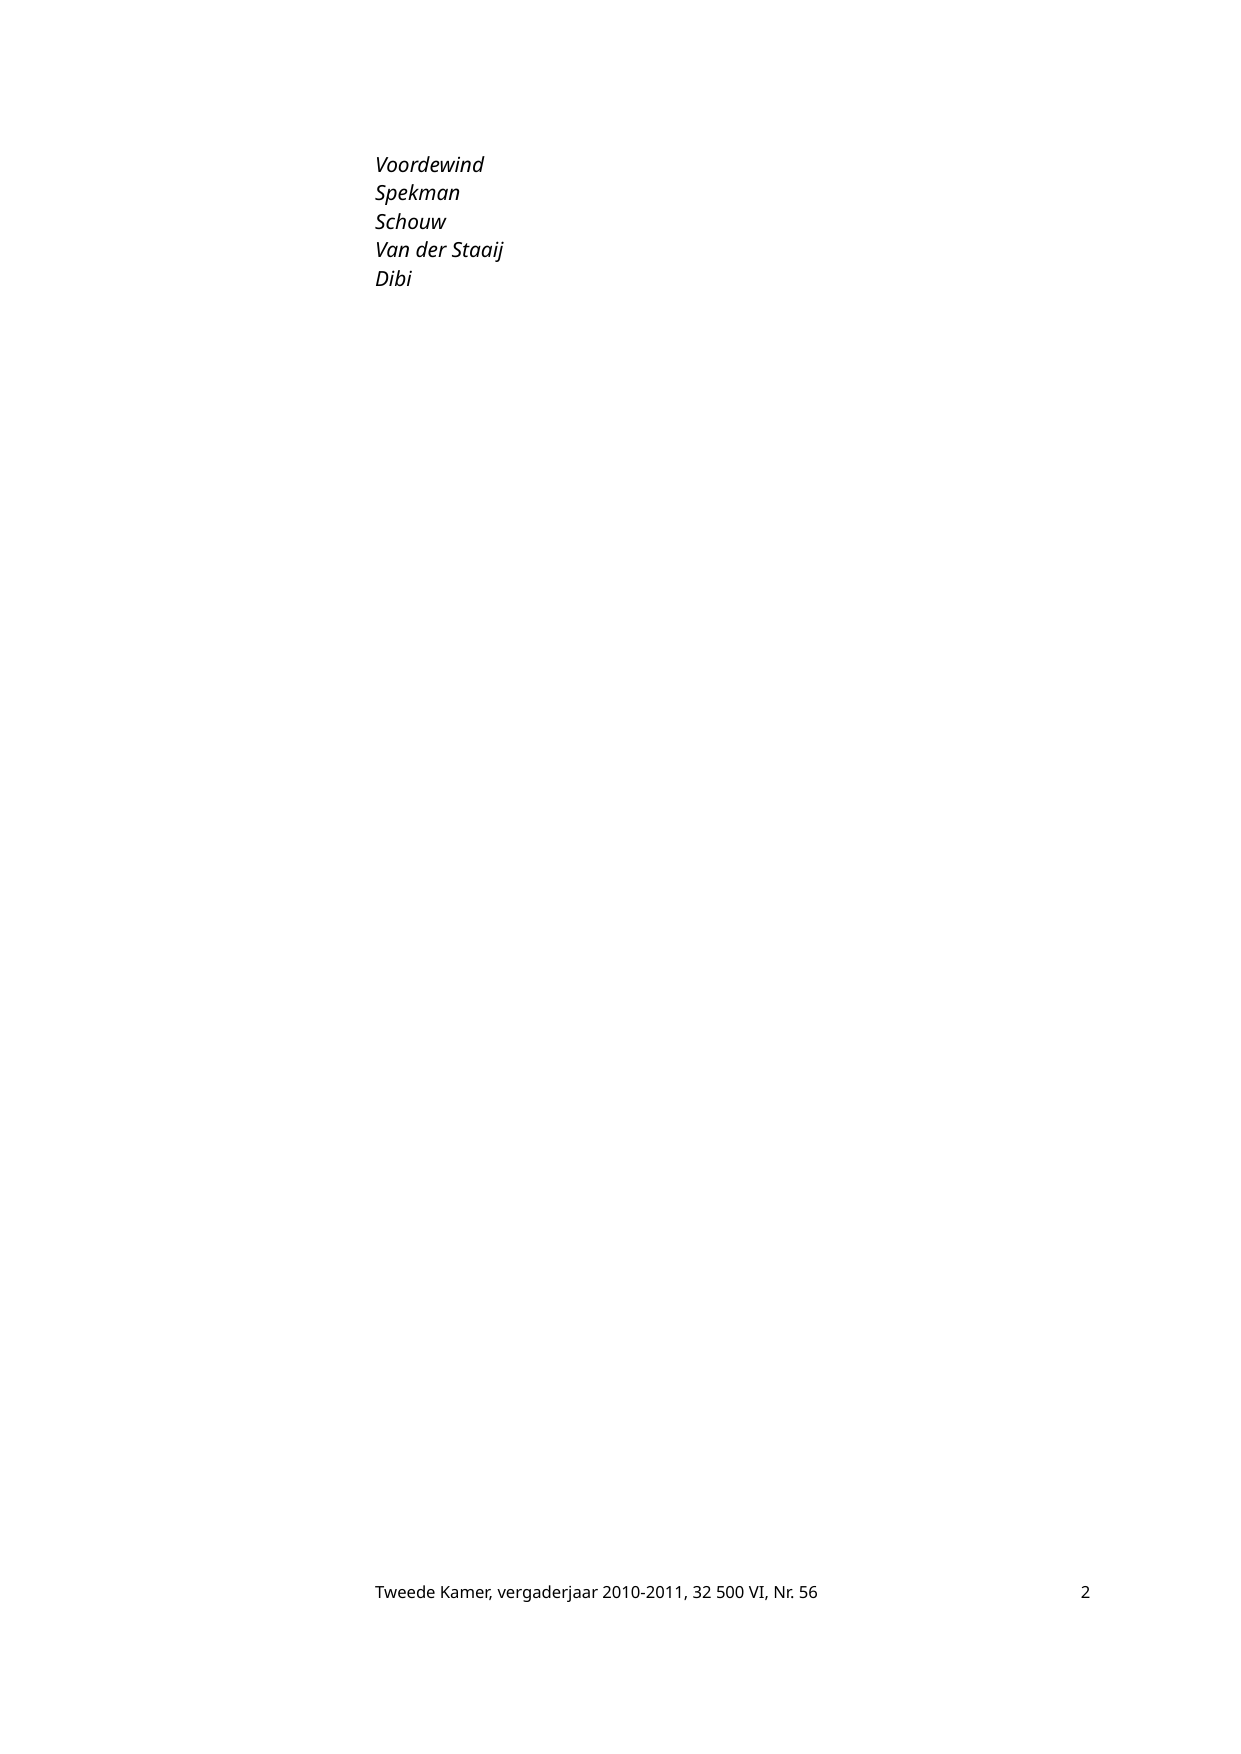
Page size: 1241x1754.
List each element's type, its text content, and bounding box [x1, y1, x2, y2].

text Van der Staaij [375, 235, 1090, 264]
text Schouw [375, 207, 1090, 235]
text Dibi [375, 264, 1090, 292]
text Voordewind [375, 150, 1090, 178]
text Spekman [375, 178, 1090, 207]
